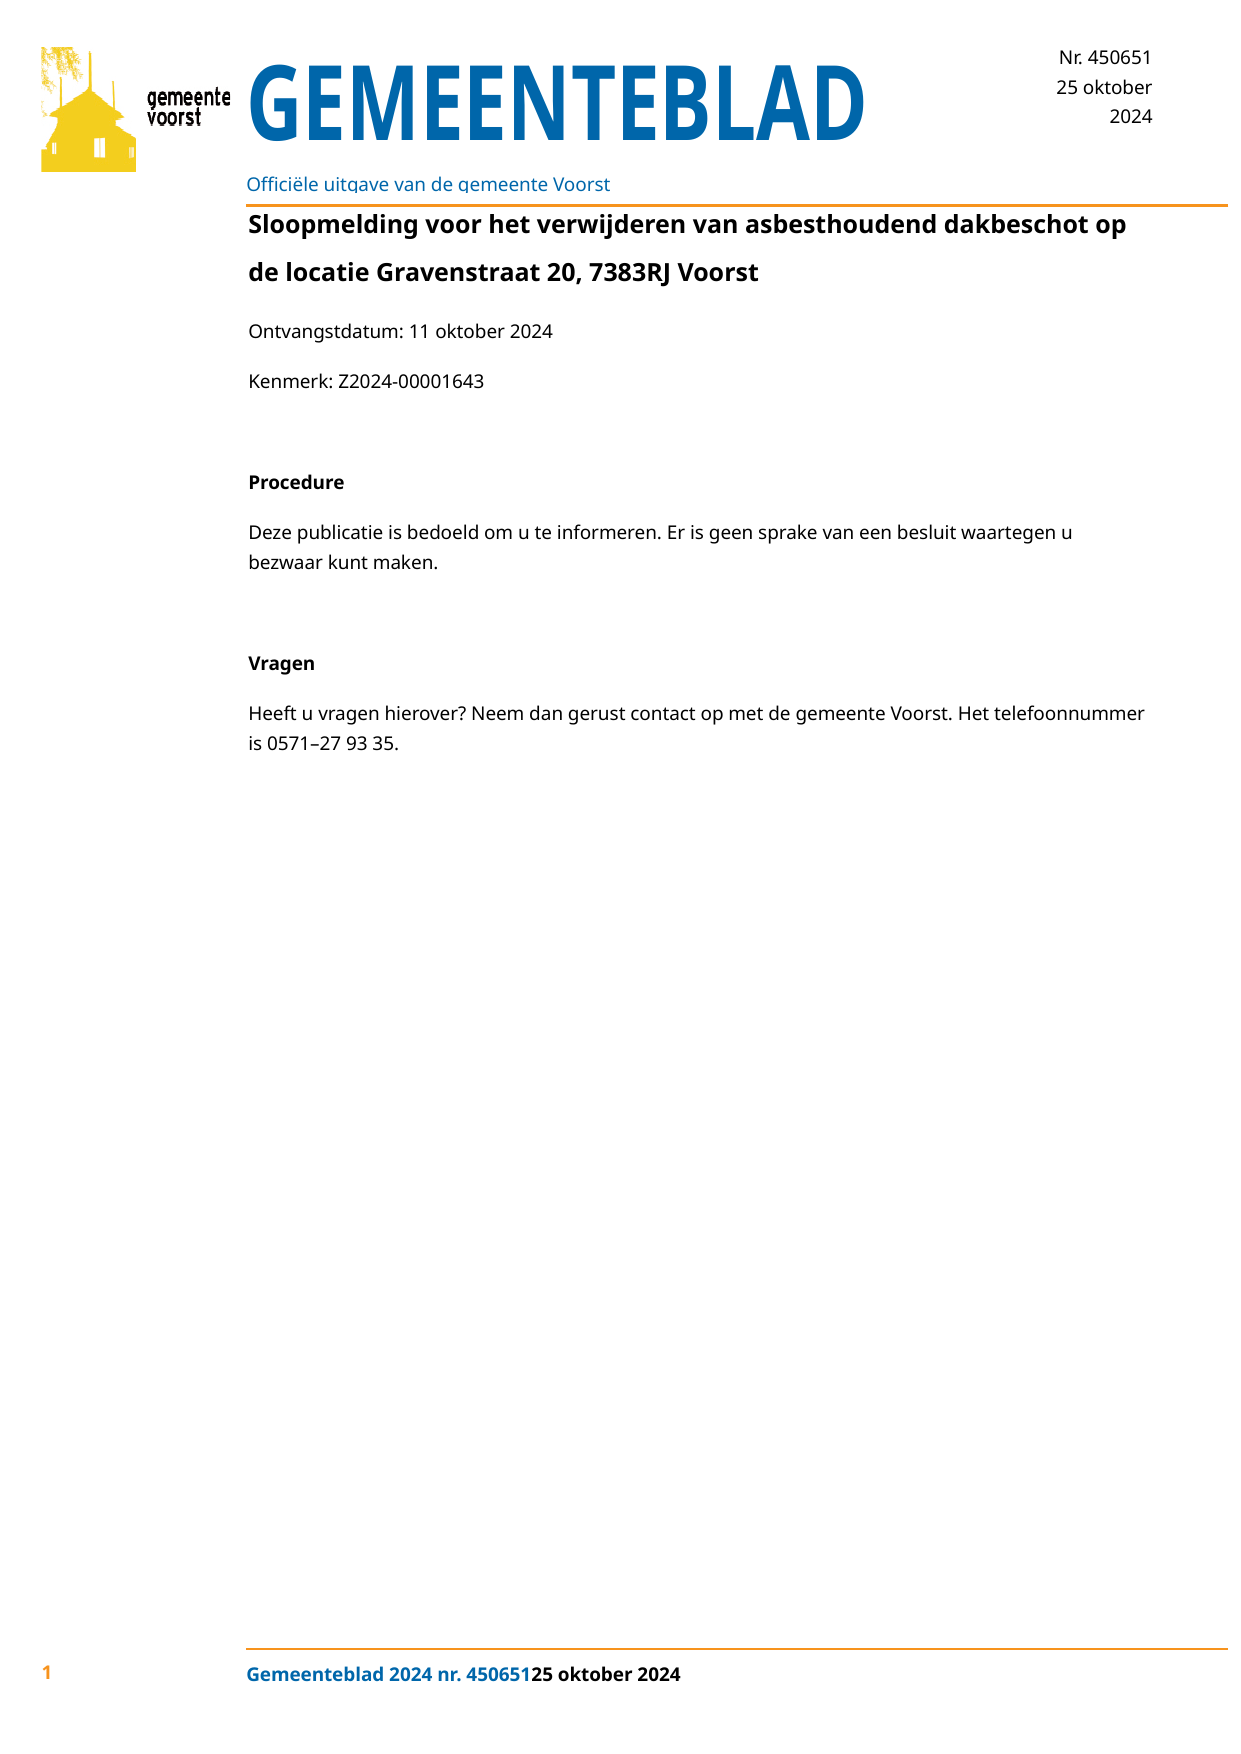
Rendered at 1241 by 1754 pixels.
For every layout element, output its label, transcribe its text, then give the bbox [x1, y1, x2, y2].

text Vragen [248, 650, 1152, 676]
picture [41, 47, 231, 172]
text Procedure [248, 469, 1152, 495]
text Sloopmelding voor het verwijderen van asbesthoudend dakbeschot op de locatie Gravenstraat 20, 7383RJ Voorst [248, 207, 1152, 288]
text Deze publicatie is bedoeld om u te informeren. Er is geen sprake van een besluit waartegen u bezwaar kunt maken. [248, 519, 1152, 575]
text Heeft u vragen hierover? Neem dan gerust contact op met de gemeente Voorst. Het telefoonnummer is 0571–27 93 35. [248, 700, 1152, 756]
text Ontvangstdatum: 11 oktober 2024 [248, 318, 1152, 344]
text Kenmerk: Z2024-00001643 [248, 368, 1152, 394]
